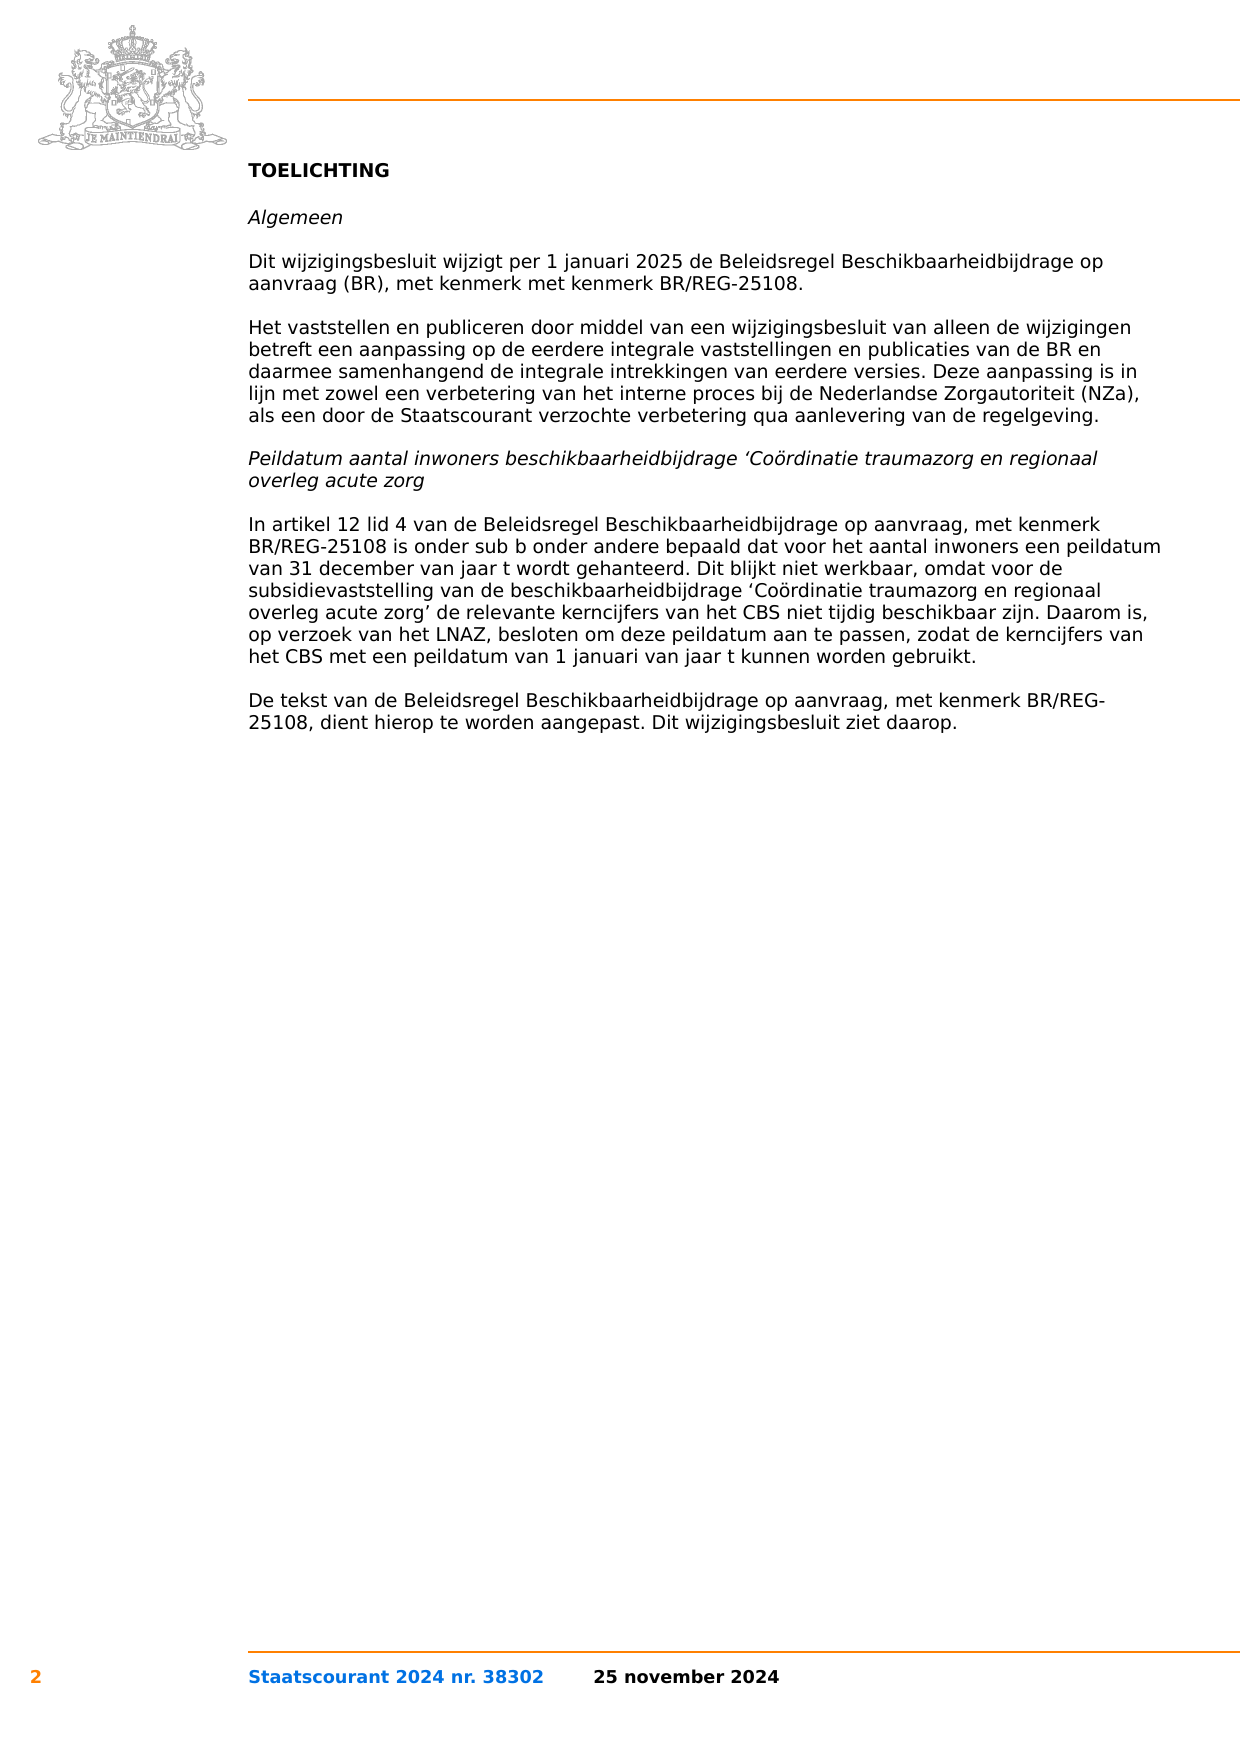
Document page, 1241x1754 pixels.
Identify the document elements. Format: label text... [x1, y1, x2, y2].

picture [38, 25, 227, 150]
subtitle Algemeen [248, 207, 1163, 229]
text Dit wijzigingsbesluit wijzigt per 1 januari 2025 de Beleidsregel Beschikbaarheidbijdrage op aanvraag (BR), met kenmerk met kenmerk BR/REG-25108. [248, 251, 1163, 295]
text Het vaststellen en publiceren door middel van een wijzigingsbesluit van alleen de wijzigingen betreft een aanpassing op de eerdere integrale vaststellingen en publicaties van de BR en daarmee samenhangend de integrale intrekkingen van eerdere versies. Deze aanpassing is in lijn met zowel een verbetering van het interne proces bij de Nederlandse Zorgautoriteit (NZa), als een door de Staatscourant verzochte verbetering qua aanlevering van de regelgeving. [248, 317, 1163, 426]
text De tekst van de Beleidsregel Beschikbaarheidbijdrage op aanvraag, met kenmerk BR/REG-25108, dient hierop te worden aangepast. Dit wijzigingsbesluit ziet daarop. [248, 690, 1163, 734]
text In artikel 12 lid 4 van de Beleidsregel Beschikbaarheidbijdrage op aanvraag, met kenmerk BR/REG-25108 is onder sub b onder andere bepaald dat voor het aantal inwoners een peildatum van 31 december van jaar t wordt gehanteerd. Dit blijkt niet werkbaar, omdat voor de subsidievaststelling van de beschikbaarheidbijdrage ‘Coördinatie traumazorg en regionaal overleg acute zorg’ de relevante kerncijfers van het CBS niet tijdig beschikbaar zijn. Daarom is, op verzoek van het LNAZ, besloten om deze peildatum aan te passen, zodat de kerncijfers van het CBS met een peildatum van 1 januari van jaar t kunnen worden gebruikt. [248, 514, 1163, 668]
subtitle TOELICHTING [248, 160, 1163, 182]
subtitle Peildatum aantal inwoners beschikbaarheidbijdrage ‘Coördinatie traumazorg en regionaal overleg acute zorg [248, 448, 1163, 492]
